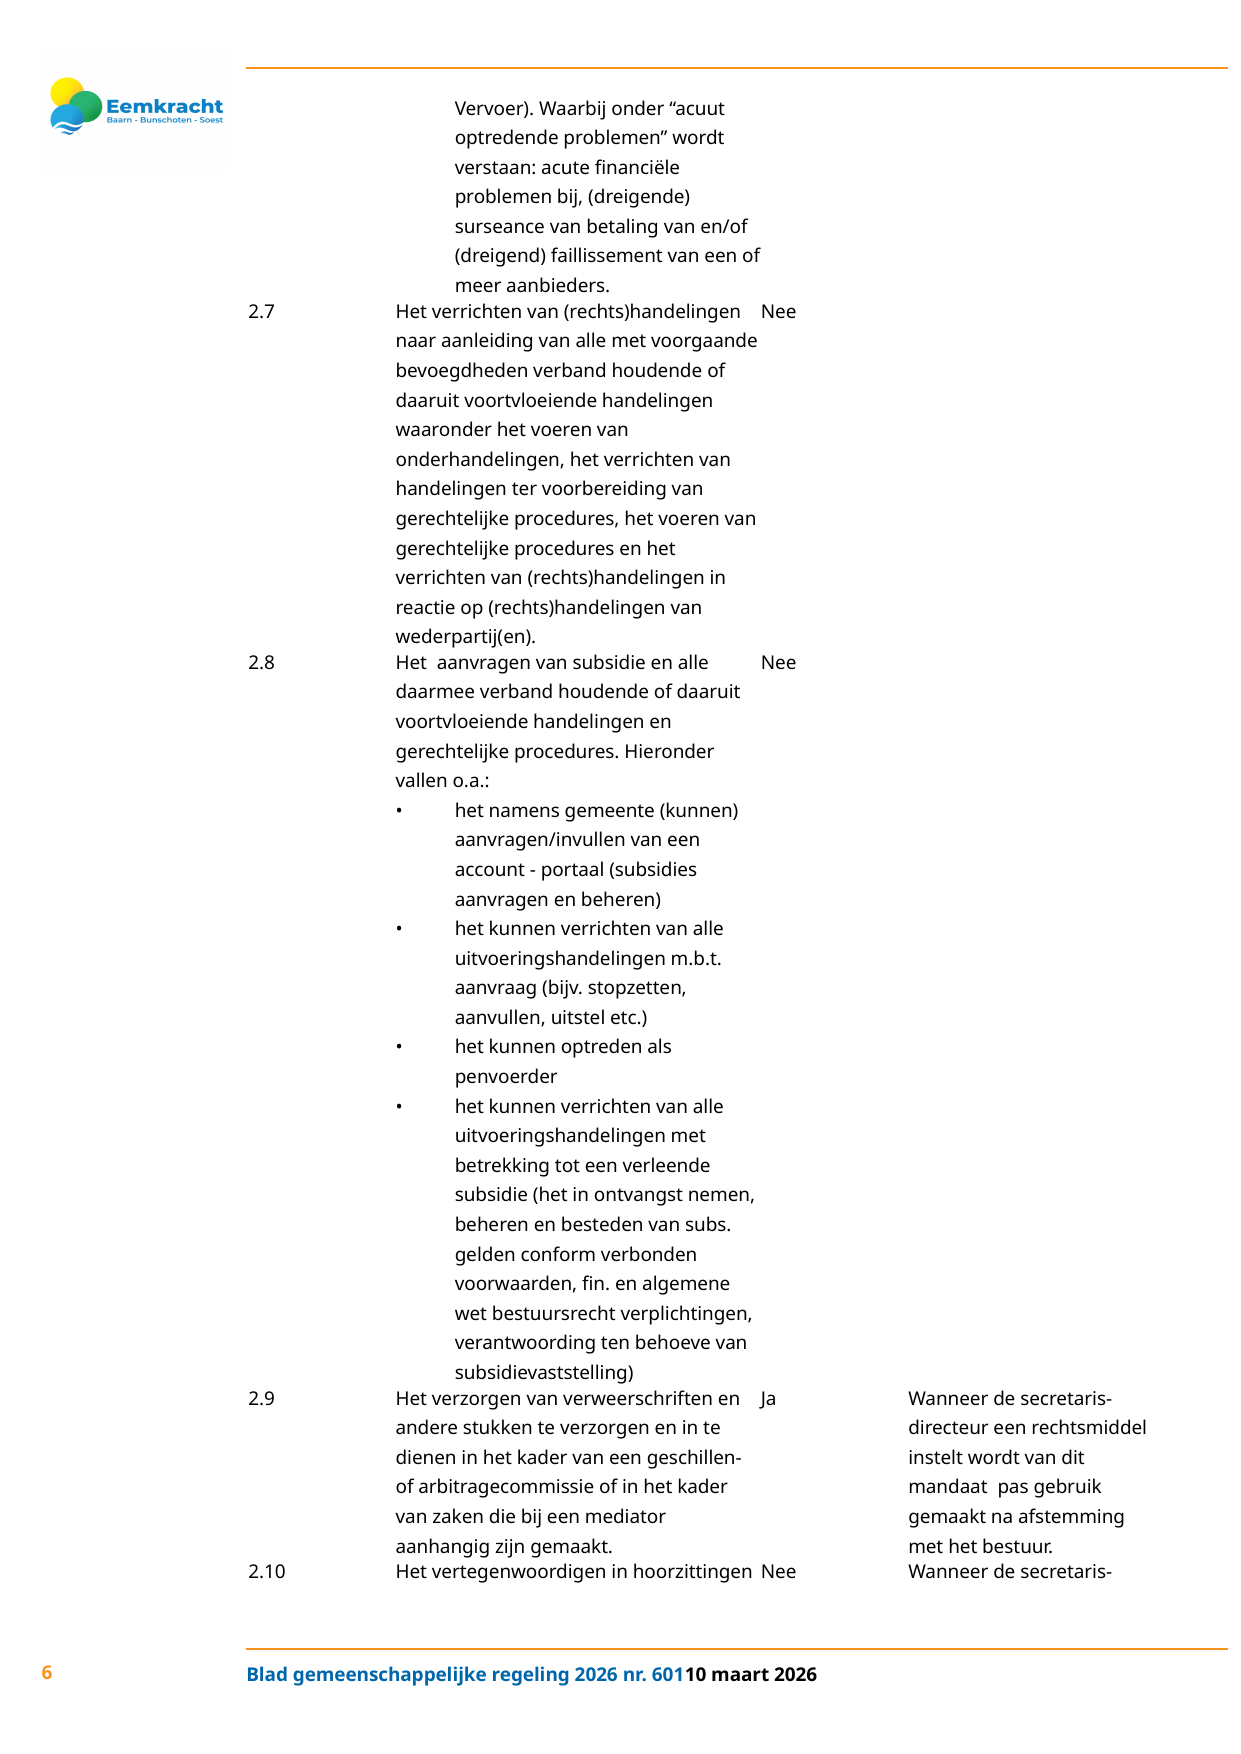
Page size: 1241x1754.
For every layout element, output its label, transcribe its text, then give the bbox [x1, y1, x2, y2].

table_cell 2.10 [248, 1559, 395, 1584]
table_cell [761, 95, 908, 298]
table_cell 2.7 [248, 298, 395, 649]
table_cell [248, 95, 395, 298]
table_cell [908, 649, 1152, 1385]
table_cell Nee [761, 649, 908, 1385]
table_cell Het aanvragen van subsidie en alle daarmee verband houdende of daaruit voortvloeiende handelingen en gerechtelijke procedures. Hieronder vallen o.a.: het namens gemeente (kunnen) aanvragen/invullen van een account - portaal (subsidies aanvragen en beheren) het kunnen verrichten van alle uitvoeringshandelingen m.b.t. aanvraag (bijv. stopzetten, aanvullen, uitstel etc.) het kunnen optreden als penvoerder het kunnen verrichten van alle uitvoeringshandelingen met betrekking tot een verleende subsidie (het in ontvangst nemen, beheren en besteden van subs. gelden conform verbonden voorwaarden, fin. en algemene wet bestuursrecht verplichtingen, verantwoording ten behoeve van subsidievaststelling) [395, 649, 761, 1385]
table_cell Ja [761, 1385, 908, 1558]
picture [41, 47, 231, 172]
table_cell Nee [761, 1559, 908, 1584]
table_cell [908, 298, 1152, 649]
table_cell Wanneer de secretaris- [908, 1559, 1152, 1584]
table_cell Het vertegenwoordigen in hoorzittingen [395, 1559, 761, 1584]
table_cell Het verrichten van (rechts)handelingen naar aanleiding van alle met voorgaande bevoegdheden verband houdende of daaruit voortvloeiende handelingen waaronder het voeren van onderhandelingen, het verrichten van handelingen ter voorbereiding van gerechtelijke procedures, het voeren van gerechtelijke procedures en het verrichten van (rechts)handelingen in reactie op (rechts)handelingen van wederpartij(en). [395, 298, 761, 649]
table_cell Nee [761, 298, 908, 649]
table_cell Het verzorgen van verweerschriften en andere stukken te verzorgen en in te dienen in het kader van een geschillen- of arbitragecommissie of in het kader van zaken die bij een mediator aanhangig zijn gemaakt. [395, 1385, 761, 1558]
table_cell 2.8 [248, 649, 395, 1385]
table_cell Vervoer). Waarbij onder “acuut optredende problemen” wordt verstaan: acute financiële problemen bij, (dreigende) surseance van betaling van en/of (dreigend) faillissement van een of meer aanbieders. [395, 95, 761, 298]
table_cell [908, 95, 1152, 298]
table_cell 2.9 [248, 1385, 395, 1558]
table_cell Wanneer de secretaris-directeur een rechtsmiddel instelt wordt van dit mandaat pas gebruik gemaakt na afstemming met het bestuur. [908, 1385, 1152, 1558]
